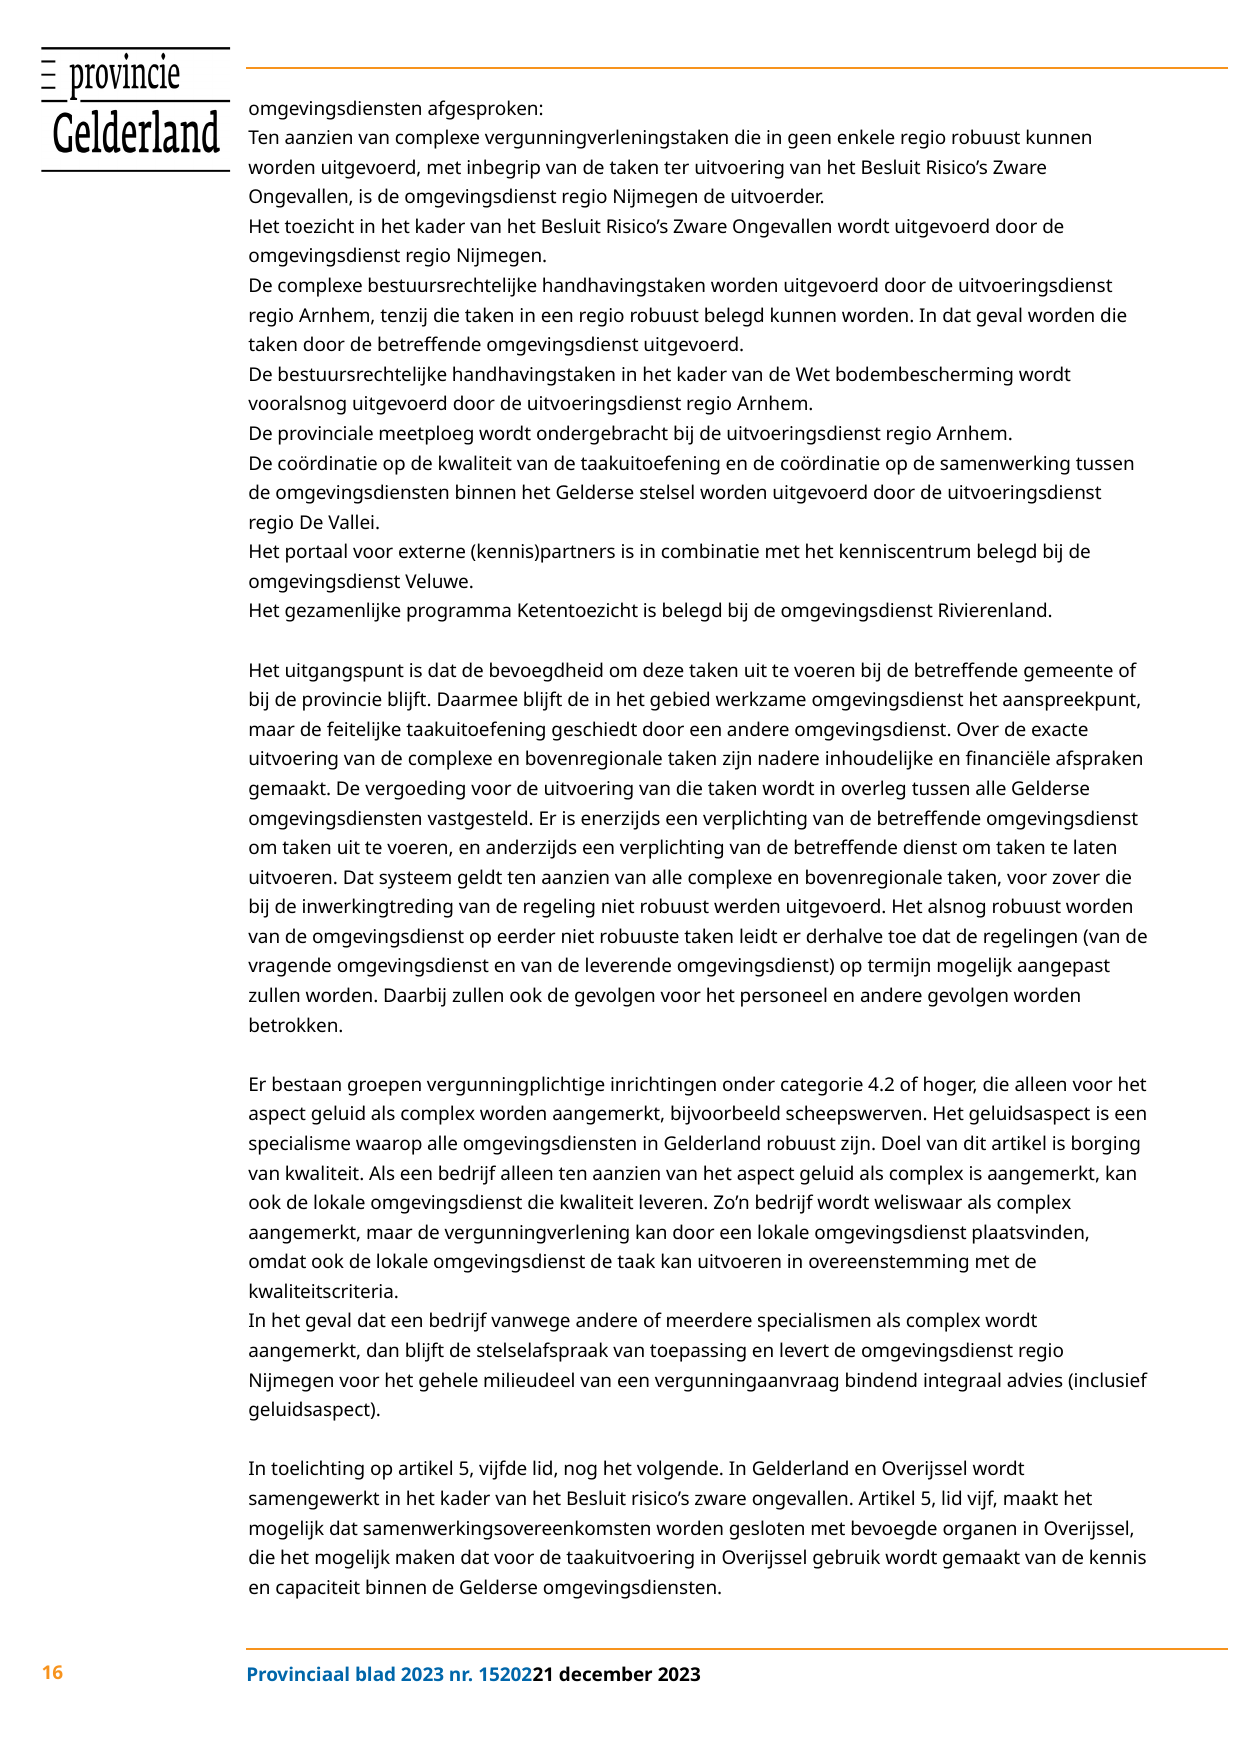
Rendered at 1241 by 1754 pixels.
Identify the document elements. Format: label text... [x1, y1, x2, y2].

text De complexe bestuursrechtelijke handhavingstaken worden uitgevoerd door de uitvoeringsdienst regio Arnhem, tenzij die taken in een regio robuust belegd kunnen worden. In dat geval worden die taken door de betreffende omgevingsdienst uitgevoerd. [248, 272, 1152, 357]
picture [41, 47, 231, 172]
text Het toezicht in het kader van het Besluit Risico’s Zware Ongevallen wordt uitgevoerd door de omgevingsdienst regio Nijmegen. [248, 213, 1152, 268]
text omgevingsdiensten afgesproken: [248, 95, 1152, 121]
text Ten aanzien van complexe vergunningverleningstaken die in geen enkele regio robuust kunnen worden uitgevoerd, met inbegrip van de taken ter uitvoering van het Besluit Risico’s Zware Ongevallen, is de omgevingsdienst regio Nijmegen de uitvoerder. [248, 124, 1152, 209]
text In het geval dat een bedrijf vanwege andere of meerdere specialismen als complex wordt aangemerkt, dan blijft de stelselafspraak van toepassing en levert de omgevingsdienst regio Nijmegen voor het gehele milieudeel van een vergunningaanvraag bindend integraal advies (inclusief geluidsaspect). [248, 1308, 1152, 1422]
text Het uitgangspunt is dat de bevoegdheid om deze taken uit te voeren bij de betreffende gemeente of bij de provincie blijft. Daarmee blijft de in het gebied werkzame omgevingsdienst het aanspreekpunt, maar de feitelijke taakuitoefening geschiedt door een andere omgevingsdienst. Over de exacte uitvoering van de complexe en bovenregionale taken zijn nadere inhoudelijke en financiële afspraken gemaakt. De vergoeding voor de uitvoering van die taken wordt in overleg tussen alle Gelderse omgevingsdiensten vastgesteld. Er is enerzijds een verplichting van de betreffende omgevingsdienst om taken uit te voeren, en anderzijds een verplichting van de betreffende dienst om taken te laten uitvoeren. Dat systeem geldt ten aanzien van alle complexe en bovenregionale taken, voor zover die bij de inwerkingtreding van de regeling niet robuust werden uitgevoerd. Het alsnog robuust worden van de omgevingsdienst op eerder niet robuuste taken leidt er derhalve toe dat de regelingen (van de vragende omgevingsdienst en van de leverende omgevingsdienst) op termijn mogelijk aangepast zullen worden. Daarbij zullen ook de gevolgen voor het personeel en andere gevolgen worden betrokken. [248, 657, 1152, 1038]
text Er bestaan groepen vergunningplichtige inrichtingen onder categorie 4.2 of hoger, die alleen voor het aspect geluid als complex worden aangemerkt, bijvoorbeeld scheepswerven. Het geluidsaspect is een specialisme waarop alle omgevingsdiensten in Gelderland robuust zijn. Doel van dit artikel is borging van kwaliteit. Als een bedrijf alleen ten aanzien van het aspect geluid als complex is aangemerkt, kan ook de lokale omgevingsdienst die kwaliteit leveren. Zo’n bedrijf wordt weliswaar als complex aangemerkt, maar de vergunningverlening kan door een lokale omgevingsdienst plaatsvinden, omdat ook de lokale omgevingsdienst de taak kan uitvoeren in overeenstemming met de kwaliteitscriteria. [248, 1071, 1152, 1304]
text In toelichting op artikel 5, vijfde lid, nog het volgende. In Gelderland en Overijssel wordt samengewerkt in het kader van het Besluit risico’s zware ongevallen. Artikel 5, lid vijf, maakt het mogelijk dat samenwerkingsovereenkomsten worden gesloten met bevoegde organen in Overijssel, die het mogelijk maken dat voor de taakuitvoering in Overijssel gebruik wordt gemaakt van de kennis en capaciteit binnen de Gelderse omgevingsdiensten. [248, 1456, 1152, 1600]
text De provinciale meetploeg wordt ondergebracht bij de uitvoeringsdienst regio Arnhem. [248, 420, 1152, 446]
text Het portaal voor externe (kennis)partners is in combinatie met het kenniscentrum belegd bij de omgevingsdienst Veluwe. [248, 538, 1152, 594]
text De bestuursrechtelijke handhavingstaken in het kader van de Wet bodembescherming wordt vooralsnog uitgevoerd door de uitvoeringsdienst regio Arnhem. [248, 361, 1152, 416]
text De coördinatie op de kwaliteit van de taakuitoefening en de coördinatie op de samenwerking tussen de omgevingsdiensten binnen het Gelderse stelsel worden uitgevoerd door de uitvoeringsdienst regio De Vallei. [248, 450, 1152, 535]
text Het gezamenlijke programma Ketentoezicht is belegd bij de omgevingsdienst Rivierenland. [248, 598, 1152, 623]
